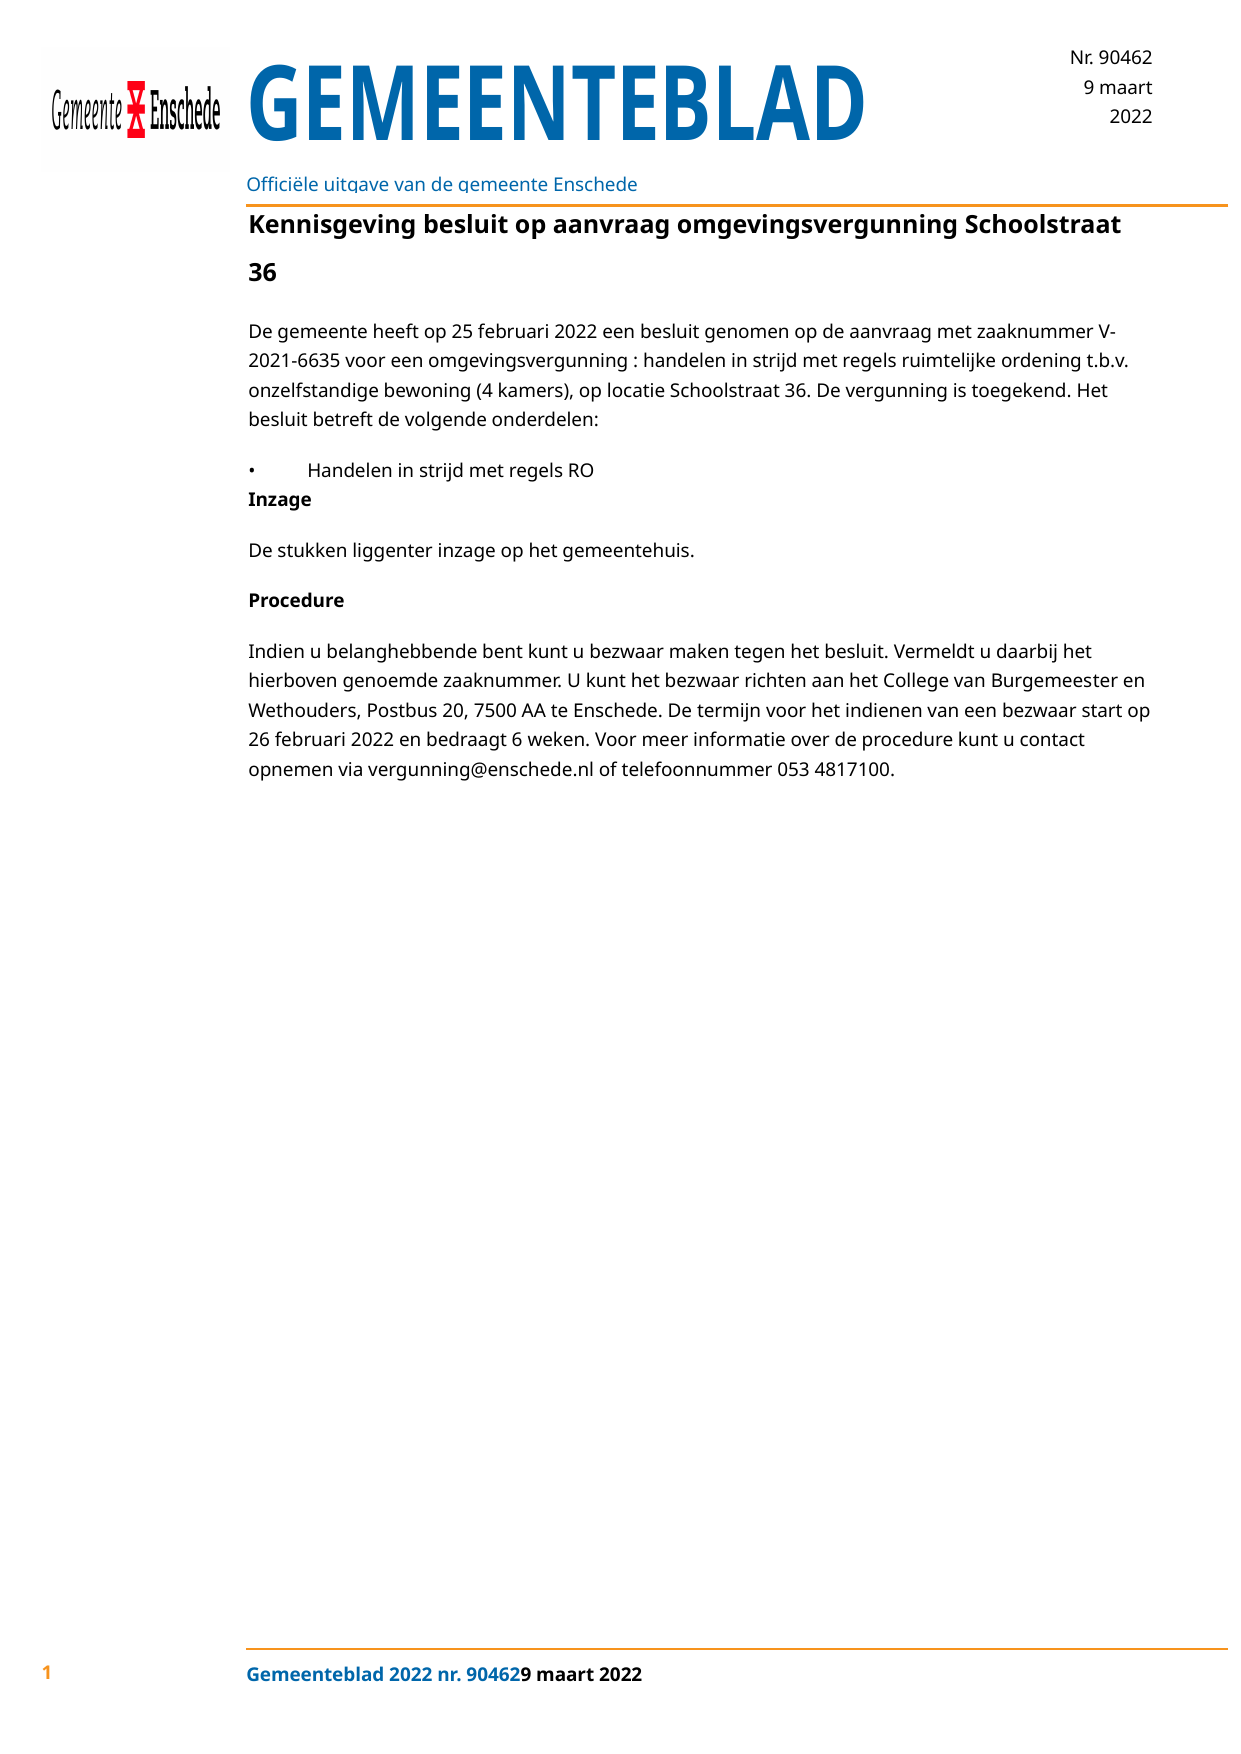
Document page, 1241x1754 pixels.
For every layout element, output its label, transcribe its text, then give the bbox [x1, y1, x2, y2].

text Inzage [248, 487, 1152, 512]
text De stukken liggenter inzage op het gemeentehuis. [248, 537, 1152, 563]
text Kennisgeving besluit op aanvraag omgevingsvergunning Schoolstraat 36 [248, 207, 1152, 288]
text Procedure [248, 587, 1152, 613]
text Indien u belanghebbende bent kunt u bezwaar maken tegen het besluit. Vermeldt u daarbij het hierboven genoemde zaaknummer. U kunt het bezwaar richten aan het College van Burgemees­ter en Wethouders, Postbus 20, 7500 AA te Enschede. De termijn voor het indienen van een bezwaar start op 26 februari 2022 en bedraagt 6 weken. Voor meer informatie over de procedure kunt u contact opnemen via vergunning@enschede.nl of telefoonnummer 053 4817100. [248, 638, 1152, 782]
picture [41, 47, 231, 172]
list Handelen in strijd met regels RO [248, 457, 1152, 483]
text De gemeente heeft op 25 februari 2022 een besluit genomen op de aanvraag met zaaknummer V-2021-6635 voor een omgevingsvergunning : handelen in strijd met regels ruimtelijke ordening t.b.v. onzelfstandige bewoning (4 kamers), op locatie Schoolstraat 36. De vergunning is toegekend. Het besluit betreft de volgende onderdelen: [248, 318, 1152, 432]
